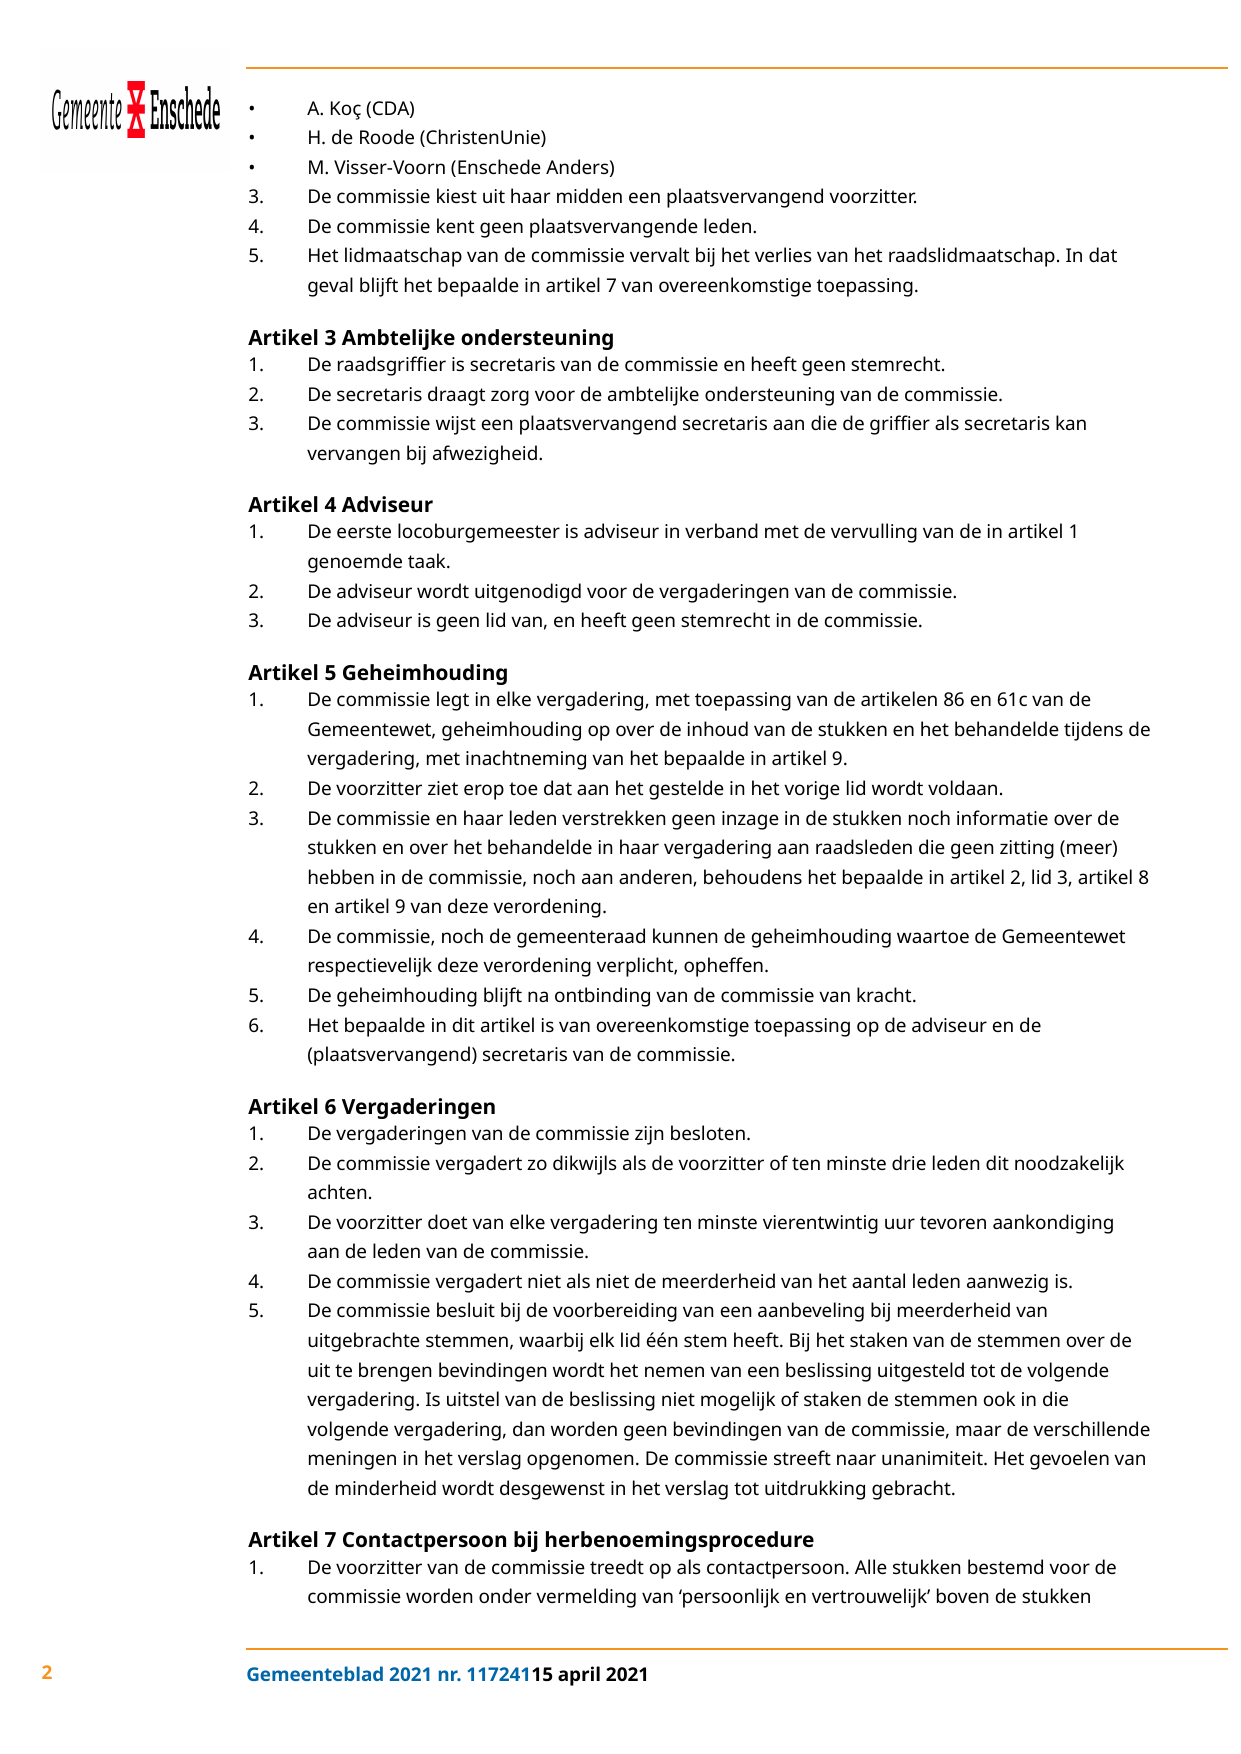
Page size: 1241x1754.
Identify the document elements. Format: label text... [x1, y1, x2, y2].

picture [41, 47, 231, 172]
list De commissie vergadert niet als niet de meerderheid van het aantal leden aanwezig is. [248, 1268, 1152, 1294]
list De commissie kent geen plaatsvervangende leden. [248, 213, 1152, 239]
list De vergaderingen van de commissie zijn besloten. [248, 1120, 1152, 1146]
text Artikel 5 Geheimhouding [248, 658, 1152, 686]
list De adviseur wordt uitgenodigd voor de vergaderingen van de commissie. [248, 578, 1152, 604]
list De commissie, noch de gemeenteraad kunnen de geheimhouding waartoe de Gemeentewet respectievelijk deze verordening verplicht, opheffen. [248, 923, 1152, 978]
list Het lidmaatschap van de commissie vervalt bij het verlies van het raadslidmaatschap. In dat geval blijft het bepaalde in artikel 7 van overeenkomstige toepassing. [248, 243, 1152, 298]
text Artikel 3 Ambtelijke ondersteuning [248, 323, 1152, 351]
list De secretaris draagt zorg voor de ambtelijke ondersteuning van de commissie. [248, 381, 1152, 406]
list De commissie legt in elke vergadering, met toepassing van de artikelen 86 en 61c van de Gemeentewet, geheimhouding op over de inhoud van de stukken en het behandelde tijdens de vergadering, met inachtneming van het bepaalde in artikel 9. [248, 686, 1152, 771]
text Artikel 7 Contactpersoon bij herbenoemingsprocedure [248, 1526, 1152, 1554]
list De commissie kiest uit haar midden een plaatsvervangend voorzitter. [248, 183, 1152, 209]
list De voorzitter van de commissie treedt op als contactpersoon. Alle stukken bestemd voor de commissie worden onder vermelding van ‘persoonlijk en vertrouwelijk’ boven de stukken [248, 1554, 1152, 1609]
list De commissie besluit bij de voorbereiding van een aanbeveling bij meerderheid van uitgebrachte stemmen, waarbij elk lid één stem heeft. Bij het staken van de stemmen over de uit te brengen bevindingen wordt het nemen van een beslissing uitgesteld tot de volgende vergadering. Is uitstel van de beslissing niet mogelijk of staken de stemmen ook in die volgende vergadering, dan worden geen bevindingen van de commissie, maar de verschillende meningen in het verslag opgenomen. De commissie streeft naar unanimiteit. Het gevoelen van de minderheid wordt desgewenst in het verslag tot uitdrukking gebracht. [248, 1298, 1152, 1501]
list H. de Roode (ChristenUnie) [248, 124, 1152, 150]
text Artikel 4 Adviseur [248, 490, 1152, 519]
list De commissie en haar leden verstrekken geen inzage in de stukken noch informatie over de stukken en over het behandelde in haar vergadering aan raadsleden die geen zitting (meer) hebben in de commissie, noch aan anderen, behoudens het bepaalde in artikel 2, lid 3, artikel 8 en artikel 9 van deze verordening. [248, 805, 1152, 919]
list M. Visser-Voorn (Enschede Anders) [248, 154, 1152, 180]
list De raadsgriffier is secretaris van de commissie en heeft geen stemrecht. [248, 351, 1152, 377]
list De voorzitter doet van elke vergadering ten minste vierentwintig uur tevoren aankondiging aan de leden van de commissie. [248, 1209, 1152, 1264]
list De eerste locoburgemeester is adviseur in verband met de vervulling van de in artikel 1 genoemde taak. [248, 519, 1152, 574]
list De geheimhouding blijft na ontbinding van de commissie van kracht. [248, 982, 1152, 1008]
list De commissie wijst een plaatsvervangend secretaris aan die de griffier als secretaris kan vervangen bij afwezigheid. [248, 410, 1152, 466]
list A. Koç (CDA) [248, 95, 1152, 121]
list Het bepaalde in dit artikel is van overeenkomstige toepassing op de adviseur en de (plaatsvervangend) secretaris van de commissie. [248, 1012, 1152, 1067]
list De voorzitter ziet erop toe dat aan het gestelde in het vorige lid wordt voldaan. [248, 775, 1152, 801]
text Artikel 6 Vergaderingen [248, 1092, 1152, 1120]
list De commissie vergadert zo dikwijls als de voorzitter of ten minste drie leden dit noodzakelijk achten. [248, 1150, 1152, 1205]
list De adviseur is geen lid van, en heeft geen stemrecht in de commissie. [248, 607, 1152, 633]
